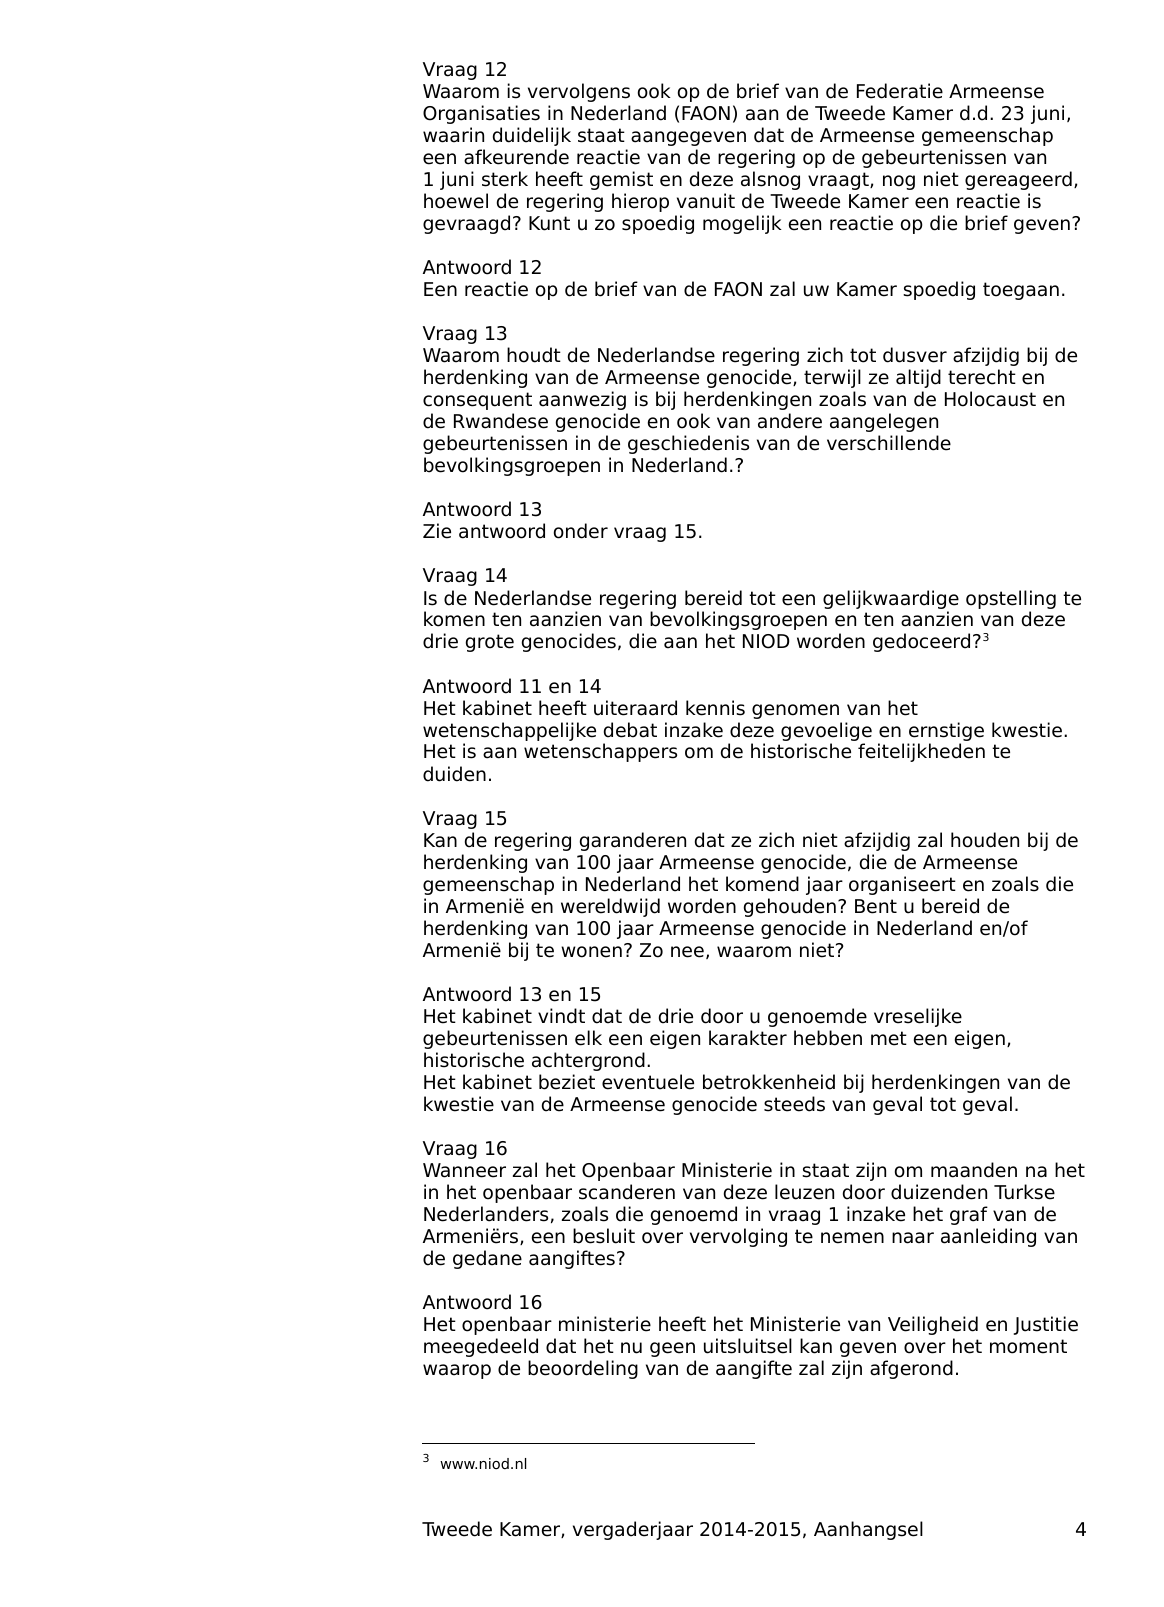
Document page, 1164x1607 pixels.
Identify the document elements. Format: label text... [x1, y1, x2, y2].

text Antwoord 13 [422, 499, 1087, 521]
text Waarom is vervolgens ook op de brief van de Federatie Armeense Organisaties in Nederland (FAON) aan de Tweede Kamer d.d. 23 juni, waarin duidelijk staat aangegeven dat de Armeense gemeenschap een afkeurende reactie van de regering op de gebeurtenissen van 1 juni sterk heeft gemist en deze alsnog vraagt, nog niet gereageerd, hoewel de regering hierop vanuit de Tweede Kamer een reactie is gevraagd? Kunt u zo spoedig mogelijk een reactie op die brief geven? [422, 81, 1087, 235]
text Waarom houdt de Nederlandse regering zich tot dusver afzijdig bij de herdenking van de Armeense genocide, terwijl ze altijd terecht en consequent aanwezig is bij herdenkingen zoals van de Holocaust en de Rwandese genocide en ook van andere aangelegen gebeurtenissen in de geschiedenis van de verschillende bevolkingsgroepen in Nederland.? [422, 345, 1087, 477]
text Zie antwoord onder vraag 15. [422, 521, 1087, 543]
text www.niod.nl [422, 1452, 1087, 1474]
text Antwoord 16 [422, 1292, 1087, 1314]
text Vraag 16 [422, 1138, 1087, 1160]
text Vraag 15 [422, 808, 1087, 829]
text Een reactie op de brief van de FAON zal uw Kamer spoedig toegaan. [422, 279, 1087, 301]
text Het kabinet heeft uiteraard kennis genomen van het wetenschappelijke debat inzake deze gevoelige en ernstige kwestie. Het is aan wetenschappers om de historische feitelijkheden te duiden. [422, 697, 1087, 785]
text Antwoord 12 [422, 257, 1087, 279]
text Vraag 12 [422, 59, 1087, 81]
text Antwoord 13 en 15 [422, 984, 1087, 1006]
text Is de Nederlandse regering bereid tot een gelijkwaardige opstelling te komen ten aanzien van bevolkingsgroepen en ten aanzien van deze drie grote genocides, die aan het NIOD worden gedoceerd? [422, 587, 1087, 653]
text Vraag 14 [422, 565, 1087, 587]
text Vraag 13 [422, 323, 1087, 345]
text Wanneer zal het Openbaar Ministerie in staat zijn om maanden na het in het openbaar scanderen van deze leuzen door duizenden Turkse Nederlanders, zoals die genoemd in vraag 1 inzake het graf van de Armeniërs, een besluit over vervolging te nemen naar aanleiding van de gedane aangiftes? [422, 1160, 1087, 1269]
text Het kabinet vindt dat de drie door u genoemde vreselijke gebeurtenissen elk een eigen karakter hebben met een eigen, historische achtergrond. [422, 1006, 1087, 1072]
text Het kabinet beziet eventuele betrokkenheid bij herdenkingen van de kwestie van de Armeense genocide steeds van geval tot geval. [422, 1072, 1087, 1116]
text Het openbaar ministerie heeft het Ministerie van Veiligheid en Justitie meegedeeld dat het nu geen uitsluitsel kan geven over het moment waarop de beoordeling van de aangifte zal zijn afgerond. [422, 1314, 1087, 1380]
text Antwoord 11 en 14 [422, 676, 1087, 697]
text Kan de regering garanderen dat ze zich niet afzijdig zal houden bij de herdenking van 100 jaar Armeense genocide, die de Armeense gemeenschap in Nederland het komend jaar organiseert en zoals die in Armenië en wereldwijd worden gehouden? Bent u bereid de herdenking van 100 jaar Armeense genocide in Nederland en/of Armenië bij te wonen? Zo nee, waarom niet? [422, 829, 1087, 961]
